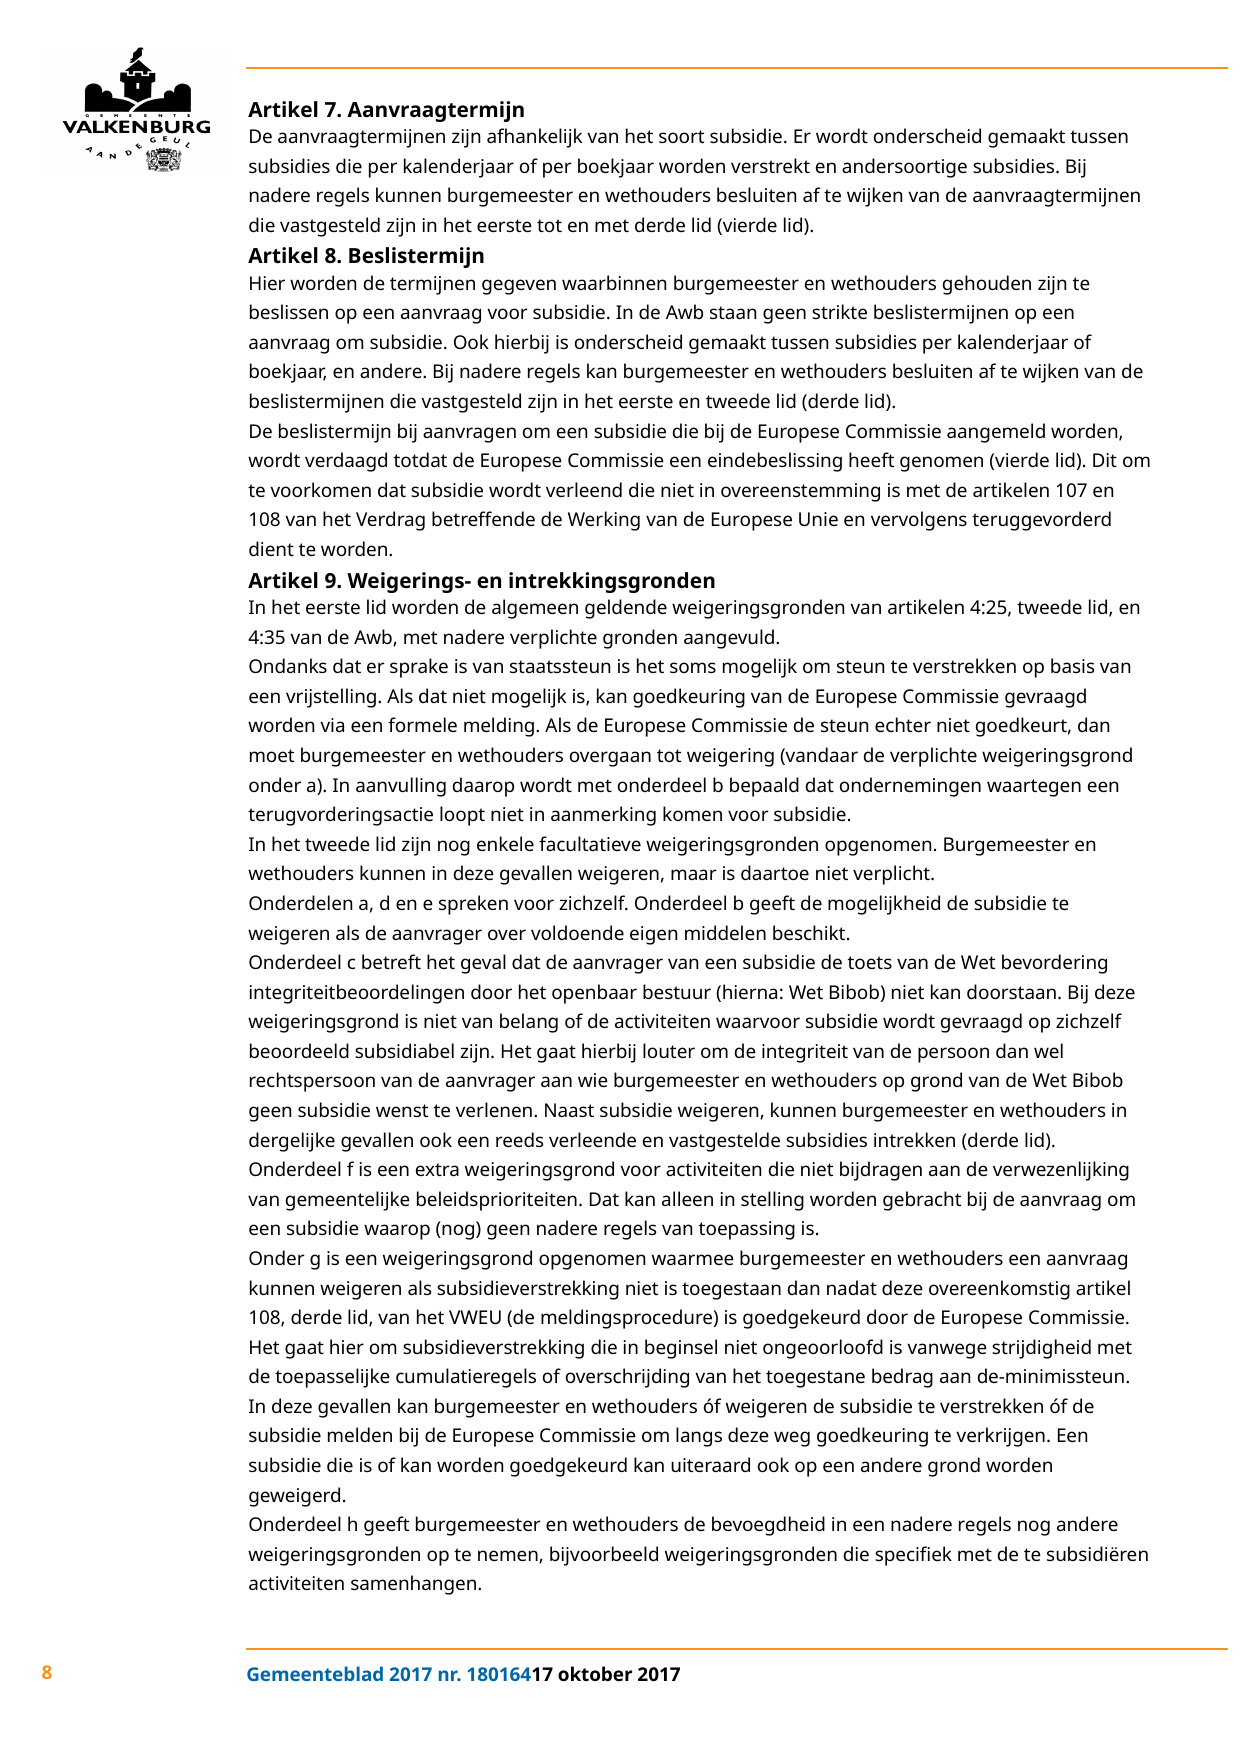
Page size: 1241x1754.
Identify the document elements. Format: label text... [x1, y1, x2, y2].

text De aanvraagtermijnen zijn afhankelijk van het soort subsidie. Er wordt onderscheid gemaakt tussen subsidies die per kalenderjaar of per boekjaar worden verstrekt en andersoortige subsidies. Bij nadere regels kunnen burgemeester en wethouders besluiten af te wijken van de aanvraagtermijnen die vastgesteld zijn in het eerste tot en met derde lid (vierde lid). [248, 123, 1152, 238]
text Artikel 8. Beslistermijn [248, 242, 1152, 270]
text De beslistermijn bij aanvragen om een subsidie die bij de Europese Commissie aangemeld worden, wordt verdaagd totdat de Europese Commissie een eindebeslissing heeft genomen (vierde lid). Dit om te voorkomen dat subsidie wordt verleend die niet in overeenstemming is met de artikelen 107 en 108 van het Verdrag betreffende de Werking van de Europese Unie en vervolgens teruggevorderd dient te worden. [248, 418, 1152, 562]
text In het tweede lid zijn nog enkele facultatieve weigeringsgronden opgenomen. Burgemeester en wethouders kunnen in deze gevallen weigeren, maar is daartoe niet verplicht. [248, 831, 1152, 886]
text Onder g is een weigeringsgrond opgenomen waarmee burgemeester en wethouders een aanvraag kunnen weigeren als subsidieverstrekking niet is toegestaan dan nadat deze overeenkomstig artikel 108, derde lid, van het VWEU (de meldingsprocedure) is goedgekeurd door de Europese Commissie. Het gaat hier om subsidieverstrekking die in beginsel niet ongeoorloofd is vanwege strijdigheid met de toepasselijke cumulatieregels of overschrijding van het toegestane bedrag aan de-minimissteun. In deze gevallen kan burgemeester en wethouders óf weigeren de subsidie te verstrekken óf de subsidie melden bij de Europese Commissie om langs deze weg goedkeuring te verkrijgen. Een subsidie die is of kan worden goedgekeurd kan uiteraard ook op een andere grond worden geweigerd. [248, 1245, 1152, 1507]
text Onderdelen a, d en e spreken voor zichzelf. Onderdeel b geeft de mogelijkheid de subsidie te weigeren als de aanvrager over voldoende eigen middelen beschikt. [248, 890, 1152, 945]
text Ondanks dat er sprake is van staatssteun is het soms mogelijk om steun te verstrekken op basis van een vrijstelling. Als dat niet mogelijk is, kan goedkeuring van de Europese Commissie gevraagd worden via een formele melding. Als de Europese Commissie de steun echter niet goedkeurt, dan moet burgemeester en wethouders overgaan tot weigering (vandaar de verplichte weigeringsgrond onder a). In aanvulling daarop wordt met onderdeel b bepaald dat ondernemingen waartegen een terugvorderingsactie loopt niet in aanmerking komen voor subsidie. [248, 653, 1152, 827]
text In het eerste lid worden de algemeen geldende weigeringsgronden van artikelen 4:25, tweede lid, en 4:35 van de Awb, met nadere verplichte gronden aangevuld. [248, 594, 1152, 649]
text Onderdeel f is een extra weigeringsgrond voor activiteiten die niet bijdragen aan de verwezenlijking van gemeentelijke beleidsprioriteiten. Dat kan alleen in stelling worden gebracht bij de aanvraag om een subsidie waarop (nog) geen nadere regels van toepassing is. [248, 1156, 1152, 1241]
text Artikel 7. Aanvraagtermijn [248, 95, 1152, 123]
text Onderdeel h geeft burgemeester en wethouders de bevoegdheid in een nadere regels nog andere weigeringsgronden op te nemen, bijvoorbeeld weigeringsgronden die specifiek met de te subsidiëren activiteiten samenhangen. [248, 1511, 1152, 1596]
text Onderdeel c betreft het geval dat de aanvrager van een subsidie de toets van de Wet bevordering integriteitbeoordelingen door het openbaar bestuur (hierna: Wet Bibob) niet kan doorstaan. Bij deze weigeringsgrond is niet van belang of de activiteiten waarvoor subsidie wordt gevraagd op zichzelf beoordeeld subsidiabel zijn. Het gaat hierbij louter om de integriteit van de persoon dan wel rechtspersoon van de aanvrager aan wie burgemeester en wethouders op grond van de Wet Bibob geen subsidie wenst te verlenen. Naast subsidie weigeren, kunnen burgemeester en wethouders in dergelijke gevallen ook een reeds verleende en vastgestelde subsidies intrekken (derde lid). [248, 949, 1152, 1152]
text Hier worden de termijnen gegeven waarbinnen burgemeester en wethouders gehouden zijn te beslissen op een aanvraag voor subsidie. In de Awb staan geen strikte beslistermijnen op een aanvraag om subsidie. Ook hierbij is onderscheid gemaakt tussen subsidies per kalenderjaar of boekjaar, en andere. Bij nadere regels kan burgemeester en wethouders besluiten af te wijken van de beslistermijnen die vastgesteld zijn in het eerste en tweede lid (derde lid). [248, 270, 1152, 414]
text Artikel 9. Weigerings- en intrekkingsgronden [248, 566, 1152, 594]
picture [41, 47, 231, 172]
